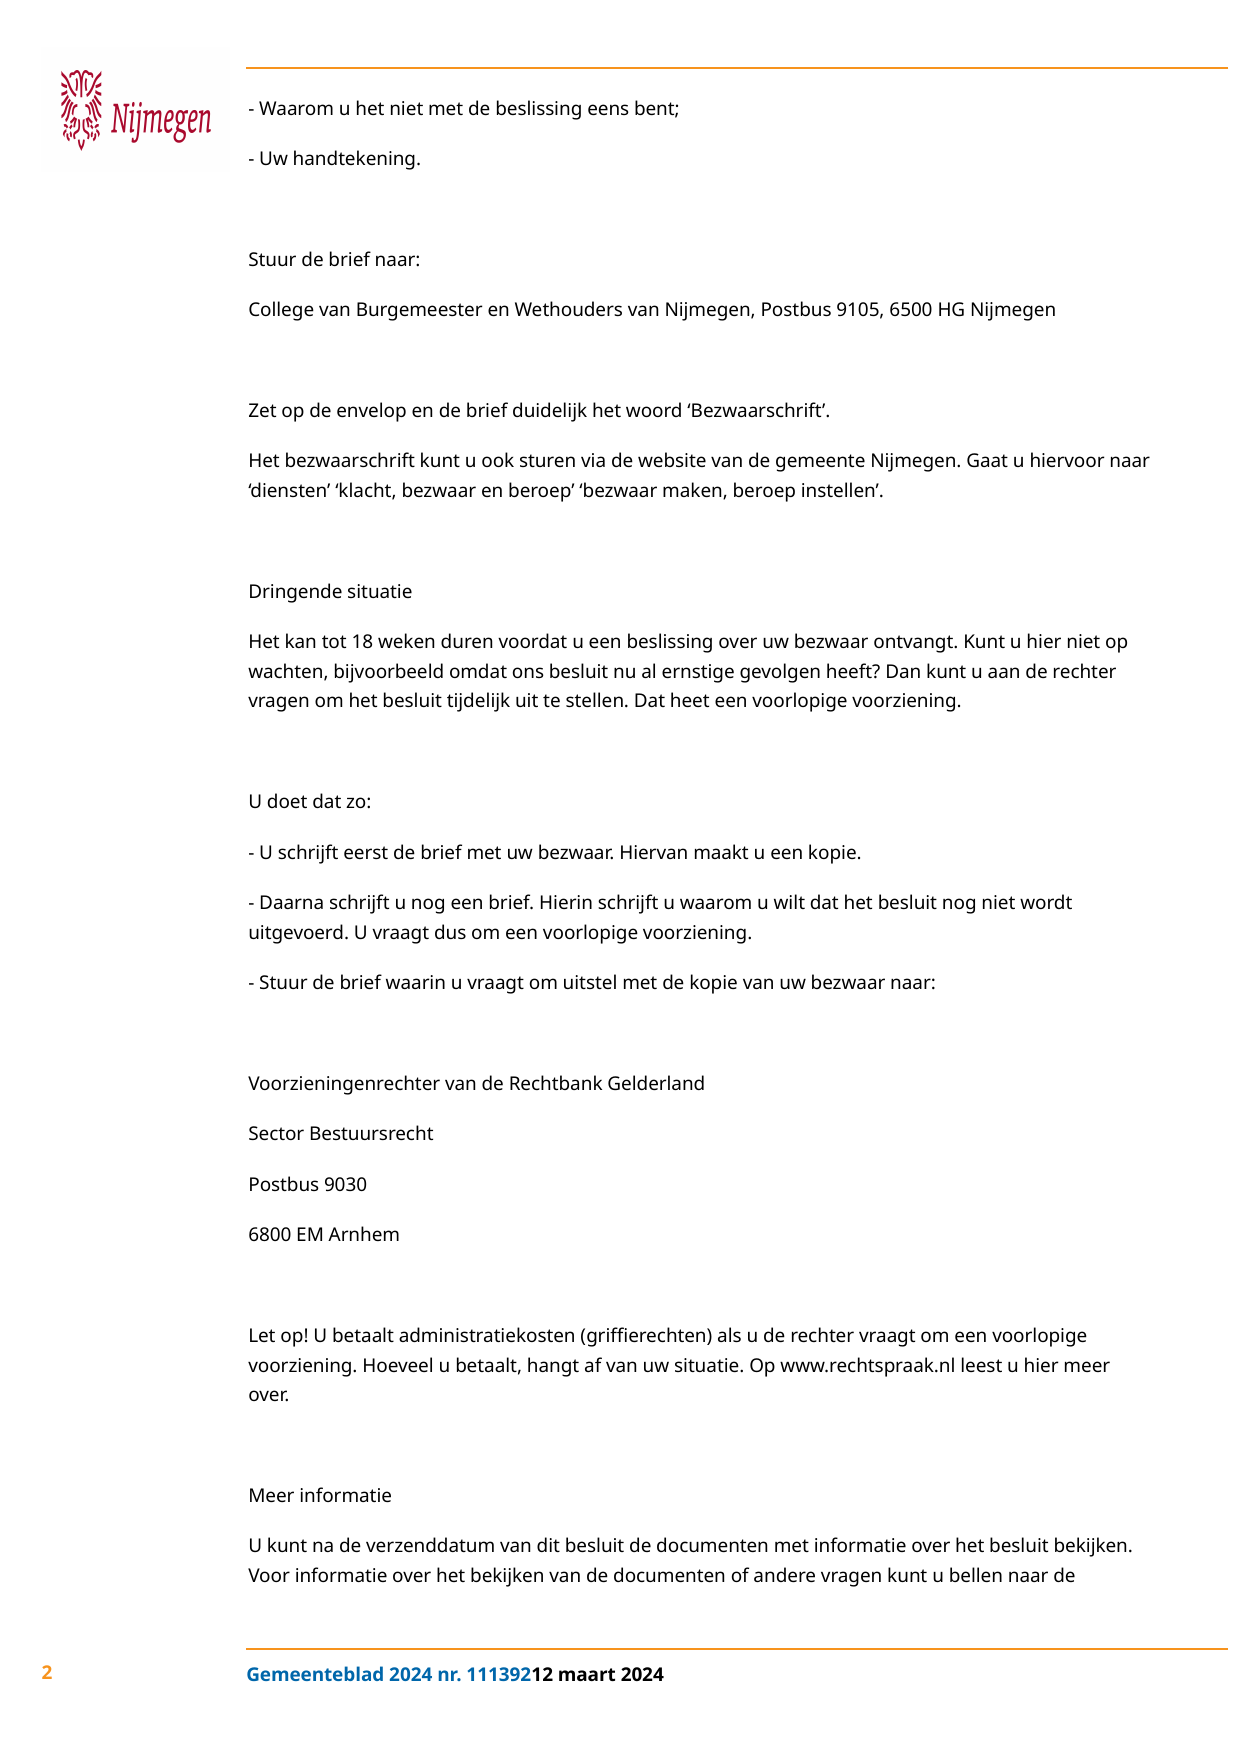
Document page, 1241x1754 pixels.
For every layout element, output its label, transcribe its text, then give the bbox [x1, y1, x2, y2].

picture [41, 47, 231, 172]
text Het bezwaarschrift kunt u ook sturen via de website van de gemeente Nijmegen. Gaat u hiervoor naar ‘diensten’ ‘klacht, bezwaar en beroep’ ‘bezwaar maken, beroep instellen’. [248, 448, 1152, 503]
text 6800 EM Arnhem [248, 1221, 1152, 1247]
text Zet op de envelop en de brief duidelijk het woord ‘Bezwaarschrift’. [248, 397, 1152, 423]
text Let op! U betaalt administratiekosten (griffierechten) als u de rechter vraagt om een voorlopige voorziening. Hoeveel u betaalt, hangt af van uw situatie. Op www.rechtspraak.nl leest u hier meer over. [248, 1322, 1152, 1407]
text Dringende situatie [248, 578, 1152, 604]
text U doet dat zo: [248, 788, 1152, 814]
text Meer informatie [248, 1482, 1152, 1508]
text Postbus 9030 [248, 1171, 1152, 1197]
text Sector Bestuursrecht [248, 1121, 1152, 1146]
text - U schrijft eerst de brief met uw bezwaar. Hiervan maakt u een kopie. [248, 839, 1152, 865]
text - Daarna schrijft u nog een brief. Hierin schrijft u waarom u wilt dat het besluit nog niet wordt uitgevoerd. U vraagt dus om een voorlopige voorziening. [248, 889, 1152, 945]
text College van Burgemeester en Wethouders van Nijmegen, Postbus 9105, 6500 HG Nijmegen [248, 296, 1152, 322]
text Het kan tot 18 weken duren voordat u een beslissing over uw bezwaar ontvangt. Kunt u hier niet op wachten, bijvoorbeeld omdat ons besluit nu al ernstige gevolgen heeft? Dan kunt u aan de rechter vragen om het besluit tijdelijk uit te stellen. Dat heet een voorlopige voorziening. [248, 628, 1152, 713]
text - Uw handtekening. [248, 145, 1152, 171]
text Voorzieningenrechter van de Rechtbank Gelderland [248, 1070, 1152, 1096]
text - Stuur de brief waarin u vraagt om uitstel met de kopie van uw bezwaar naar: [248, 969, 1152, 995]
text Stuur de brief naar: [248, 246, 1152, 272]
text U kunt na de verzenddatum van dit besluit de documenten met informatie over het besluit bekijken. Voor informatie over het bekijken van de documenten of andere vragen kunt u bellen naar de [248, 1533, 1152, 1588]
text - Waarom u het niet met de beslissing eens bent; [248, 95, 1152, 121]
